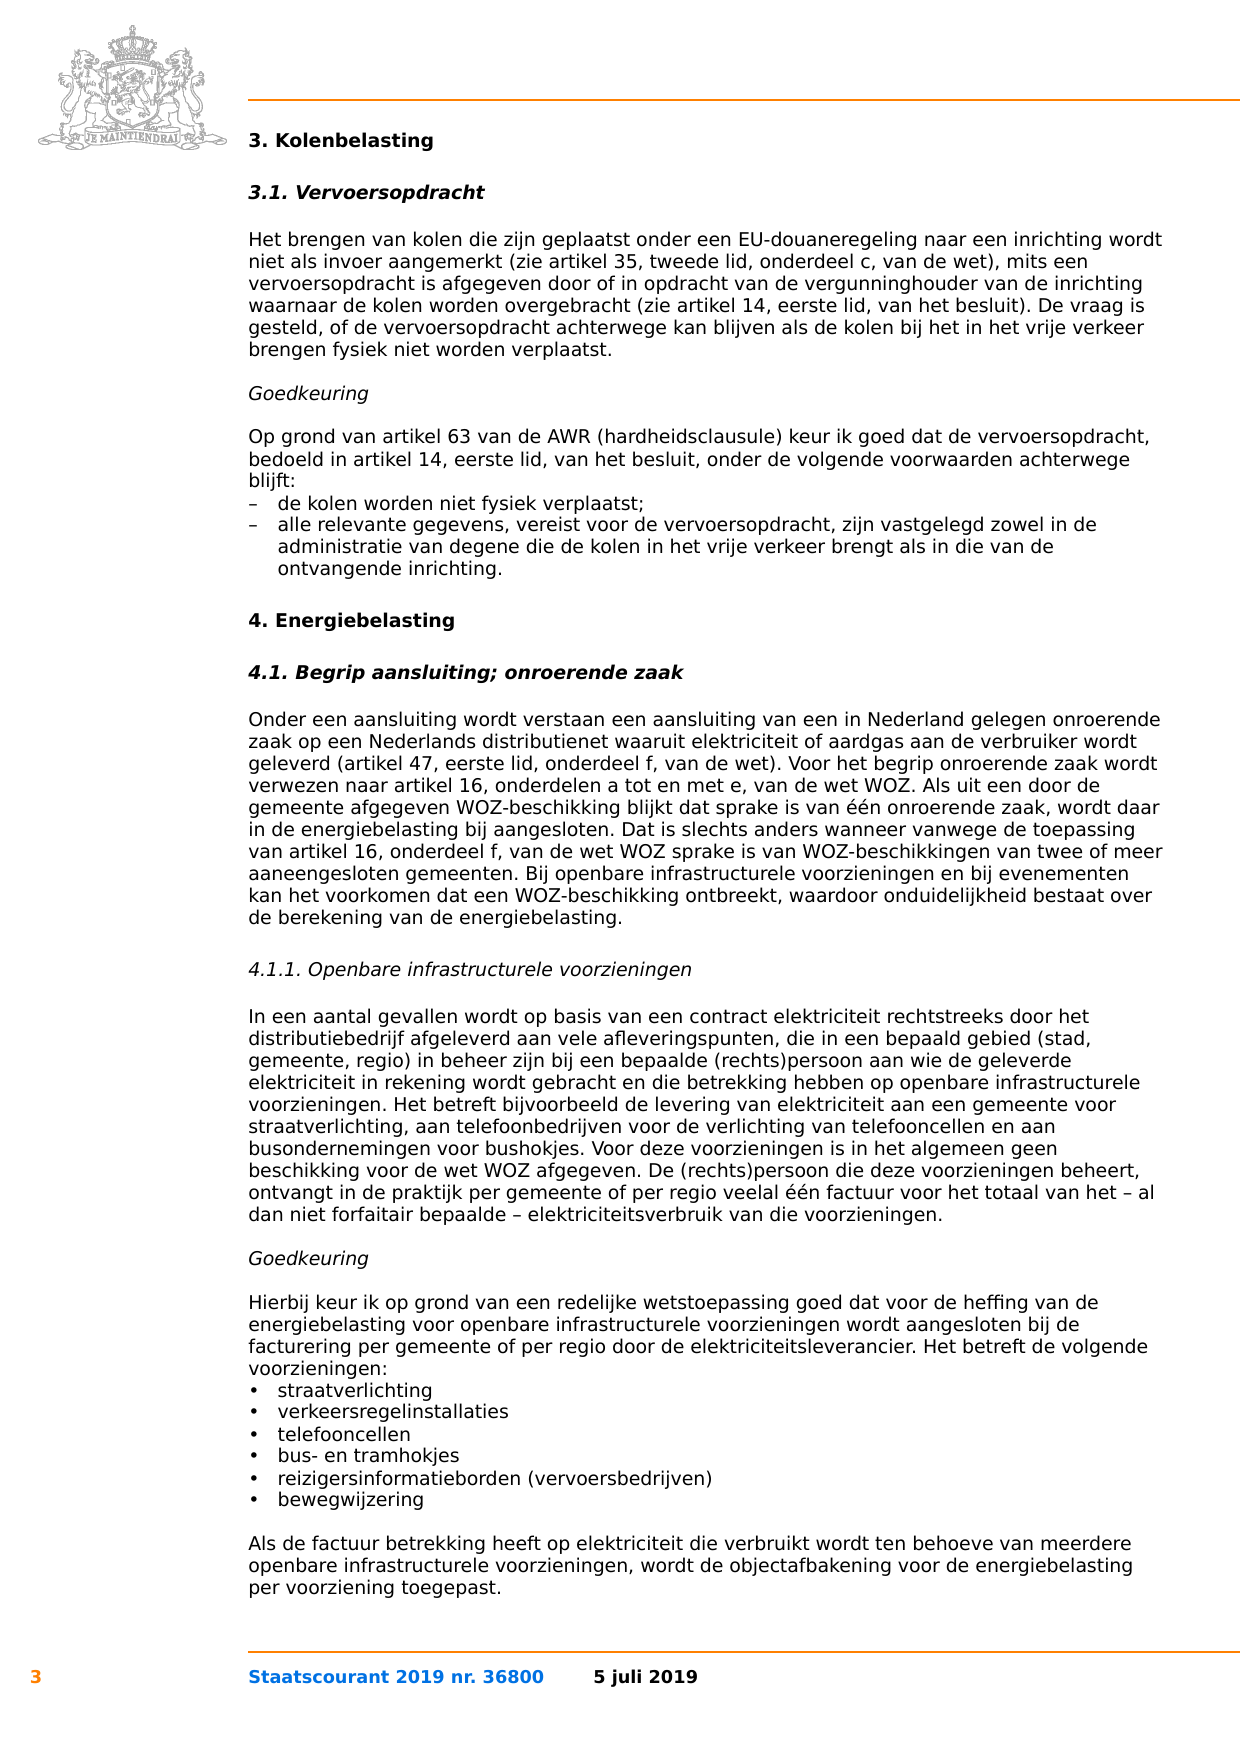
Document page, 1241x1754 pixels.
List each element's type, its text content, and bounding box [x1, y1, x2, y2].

text Onder een aansluiting wordt verstaan een aansluiting van een in Nederland gelegen onroerende zaak op een Nederlands distributienet waaruit elektriciteit of aardgas aan de verbruiker wordt geleverd (artikel 47, eerste lid, onderdeel f, van de wet). Voor het begrip onroerende zaak wordt verwezen naar artikel 16, onderdelen a tot en met e, van de wet WOZ. Als uit een door de gemeente afgegeven WOZ-beschikking blijkt dat sprake is van één onroerende zaak, wordt daar in de energiebelasting bij aangesloten. Dat is slechts anders wanneer vanwege de toepassing van artikel 16, onderdeel f, van de wet WOZ sprake is van WOZ-beschikkingen van twee of meer aaneengesloten gemeenten. Bij openbare infrastructurele voorzieningen en bij evenementen kan het voorkomen dat een WOZ-beschikking ontbreekt, waardoor onduidelijkheid bestaat over de berekening van de energiebelasting. [248, 709, 1163, 929]
subtitle 3.1. Vervoersopdracht [248, 182, 1163, 204]
text • telefooncellen [248, 1423, 1163, 1445]
subtitle 4.1.1. Openbare infrastructurele voorzieningen [248, 959, 1163, 981]
text • straatverlichting [248, 1379, 1163, 1401]
subtitle Goedkeuring [248, 383, 1163, 404]
text Op grond van artikel 63 van de AWR (hardheidsclausule) keur ik goed dat de vervoersopdracht, bedoeld in artikel 14, eerste lid, van het besluit, onder de volgende voorwaarden achterwege blijft: [248, 426, 1163, 492]
text Hierbij keur ik op grond van een redelijke wetstoepassing goed dat voor de heffing van de energiebelasting voor openbare infrastructurele voorzieningen wordt aangesloten bij de facturering per gemeente of per regio door de elektriciteitsleverancier. Het betreft de volgende voorzieningen: [248, 1292, 1163, 1379]
text Het brengen van kolen die zijn geplaatst onder een EU-douaneregeling naar een inrichting wordt niet als invoer aangemerkt (zie artikel 35, tweede lid, onderdeel c, van de wet), mits een vervoersopdracht is afgegeven door of in opdracht van de vergunninghouder van de inrichting waarnaar de kolen worden overgebracht (zie artikel 14, eerste lid, van het besluit). De vraag is gesteld, of de vervoersopdracht achterwege kan blijven als de kolen bij het in het vrije verkeer brengen fysiek niet worden verplaatst. [248, 229, 1163, 361]
text Als de factuur betrekking heeft op elektriciteit die verbruikt wordt ten behoeve van meerdere openbare infrastructurele voorzieningen, wordt de objectafbakening voor de energiebelasting per voorziening toegepast. [248, 1533, 1163, 1599]
subtitle 4. Energiebelasting [248, 610, 1163, 632]
text • bewegwijzering [248, 1489, 1163, 1511]
text – alle relevante gegevens, vereist voor de vervoersopdracht, zijn vastgelegd zowel in de administratie van degene die de kolen in het vrije verkeer brengt als in die van de ontvangende inrichting. [248, 514, 1163, 580]
text • bus- en tramhokjes [248, 1445, 1163, 1467]
subtitle 3. Kolenbelasting [248, 130, 1163, 152]
text In een aantal gevallen wordt op basis van een contract elektriciteit rechtstreeks door het distributiebedrijf afgeleverd aan vele afleveringspunten, die in een bepaald gebied (stad, gemeente, regio) in beheer zijn bij een bepaalde (rechts)persoon aan wie de geleverde elektriciteit in rekening wordt gebracht en die betrekking hebben op openbare infrastructurele voorzieningen. Het betreft bijvoorbeeld de levering van elektriciteit aan een gemeente voor straatverlichting, aan telefoonbedrijven voor de verlichting van telefooncellen en aan busondernemingen voor bushokjes. Voor deze voorzieningen is in het algemeen geen beschikking voor de wet WOZ afgegeven. De (rechts)persoon die deze voorzieningen beheert, ontvangt in de praktijk per gemeente of per regio veelal één factuur voor het totaal van het – al dan niet forfaitair bepaalde – elektriciteitsverbruik van die voorzieningen. [248, 1006, 1163, 1226]
picture [38, 25, 227, 150]
text • verkeersregelinstallaties [248, 1401, 1163, 1423]
subtitle Goedkeuring [248, 1248, 1163, 1270]
subtitle 4.1. Begrip aansluiting; onroerende zaak [248, 662, 1163, 684]
text – de kolen worden niet fysiek verplaatst; [248, 492, 1163, 514]
text • reizigersinformatieborden (vervoersbedrijven) [248, 1467, 1163, 1489]
